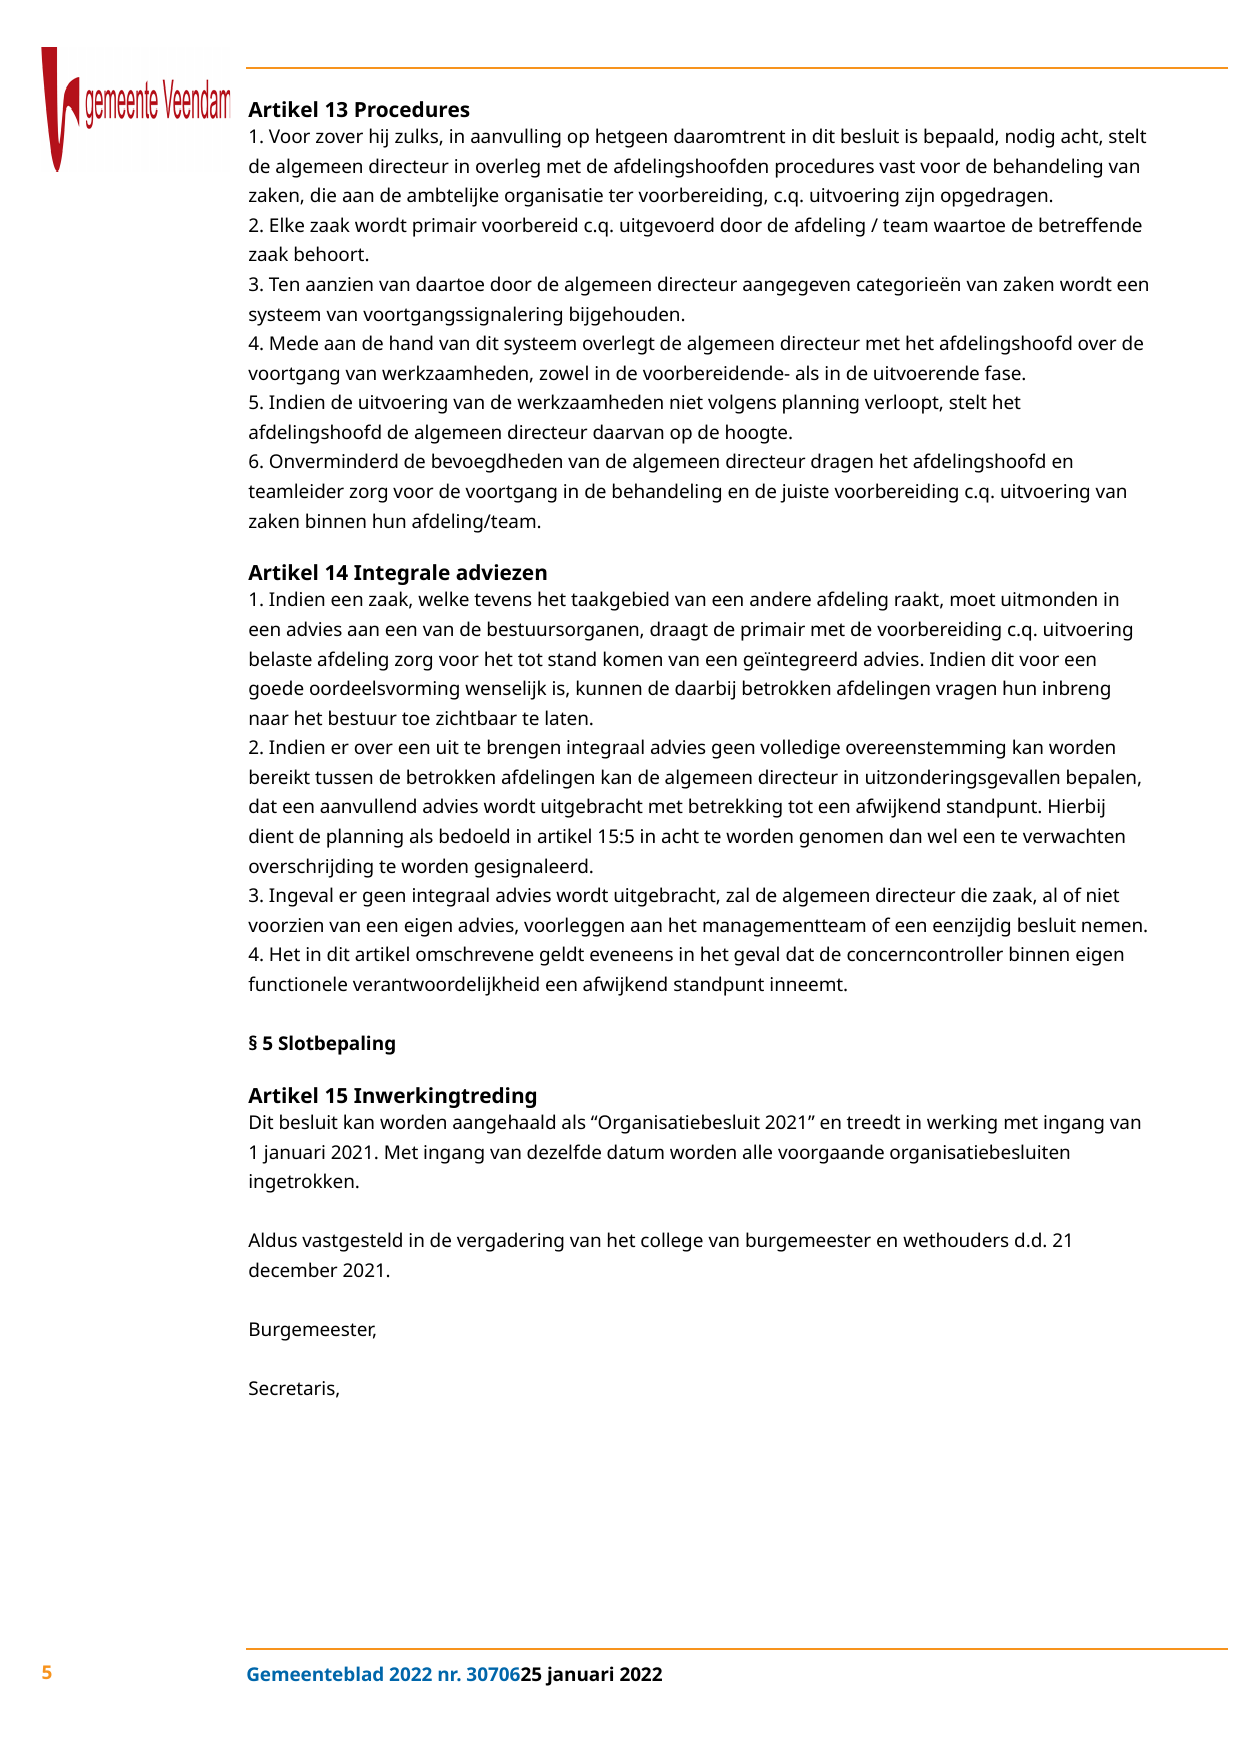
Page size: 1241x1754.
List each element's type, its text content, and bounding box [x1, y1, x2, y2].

text 3. Ingeval er geen integraal advies wordt uitgebracht, zal de algemeen directeur die zaak, al of niet [248, 882, 1152, 908]
text 2. Elke zaak wordt primair voorbereid c.q. uitgevoerd door de afdeling / team waartoe de betreffende zaak behoort. [248, 212, 1152, 267]
text 1. Indien een zaak, welke tevens het taakgebied van een andere afdeling raakt, moet uitmonden in een advies aan een van de bestuursorganen, draagt de primair met de voorbereiding c.q. uitvoering belaste afdeling zorg voor het tot stand komen van een geïntegreerd advies. Indien dit voor een goede oordeelsvorming wenselijk is, kunnen de daarbij betrokken afdelingen vragen hun inbreng naar het bestuur toe zichtbaar te laten. [248, 587, 1152, 731]
text 4. Het in dit artikel omschrevene geldt eveneens in het geval dat de concerncontroller binnen eigen functionele verantwoordelijkheid een afwijkend standpunt inneemt. [248, 942, 1152, 997]
text 4. Mede aan de hand van dit systeem overlegt de algemeen directeur met het afdelingshoofd over de voortgang van werkzaamheden, zowel in de voorbereidende- als in de uitvoerende fase. [248, 330, 1152, 386]
text Burgemeester, [248, 1316, 1152, 1342]
text § 5 Slotbepaling [248, 1030, 1152, 1056]
text 2. Indien er over een uit te brengen integraal advies geen volledige overeenstemming kan worden bereikt tussen de betrokken afdelingen kan de algemeen directeur in uitzonderingsgevallen bepalen, dat een aanvullend advies wordt uitgebracht met betrekking tot een afwijkend standpunt. Hierbij dient de planning als bedoeld in artikel 15:5 in acht te worden genomen dan wel een te verwachten overschrijding te worden gesignaleerd. [248, 734, 1152, 879]
text voorzien van een eigen advies, voorleggen aan het managementteam of een eenzijdig besluit nemen. [248, 912, 1152, 938]
picture [41, 47, 231, 172]
text Dit besluit kan worden aangehaald als “Organisatiebesluit 2021” en treedt in werking met ingang van 1 januari 2021. Met ingang van dezelfde datum worden alle voorgaande organisatiebesluiten ingetrokken. [248, 1109, 1152, 1194]
text Secretaris, [248, 1376, 1152, 1401]
text Aldus vastgesteld in de vergadering van het college van burgemeester en wethouders d.d. 21 december 2021. [248, 1228, 1152, 1283]
text 5. Indien de uitvoering van de werkzaamheden niet volgens planning verloopt, stelt het afdelingshoofd de algemeen directeur daarvan op de hoogte. [248, 389, 1152, 445]
text Artikel 13 Procedures [248, 95, 1152, 123]
text 6. Onverminderd de bevoegdheden van de algemeen directeur dragen het afdelingshoofd en teamleider zorg voor de voortgang in de behandeling en de juiste voorbereiding c.q. uitvoering van zaken binnen hun afdeling/team. [248, 449, 1152, 533]
text 1. Voor zover hij zulks, in aanvulling op hetgeen daaromtrent in dit besluit is bepaald, nodig acht, stelt de algemeen directeur in overleg met de afdelingshoofden procedures vast voor de behandeling van zaken, die aan de ambtelijke organisatie ter voorbereiding, c.q. uitvoering zijn opgedragen. [248, 123, 1152, 208]
text Artikel 14 Integrale adviezen [248, 558, 1152, 587]
text 3. Ten aanzien van daartoe door de algemeen directeur aangegeven categorieën van zaken wordt een systeem van voortgangssignalering bijgehouden. [248, 271, 1152, 326]
text Artikel 15 Inwerkingtreding [248, 1081, 1152, 1109]
